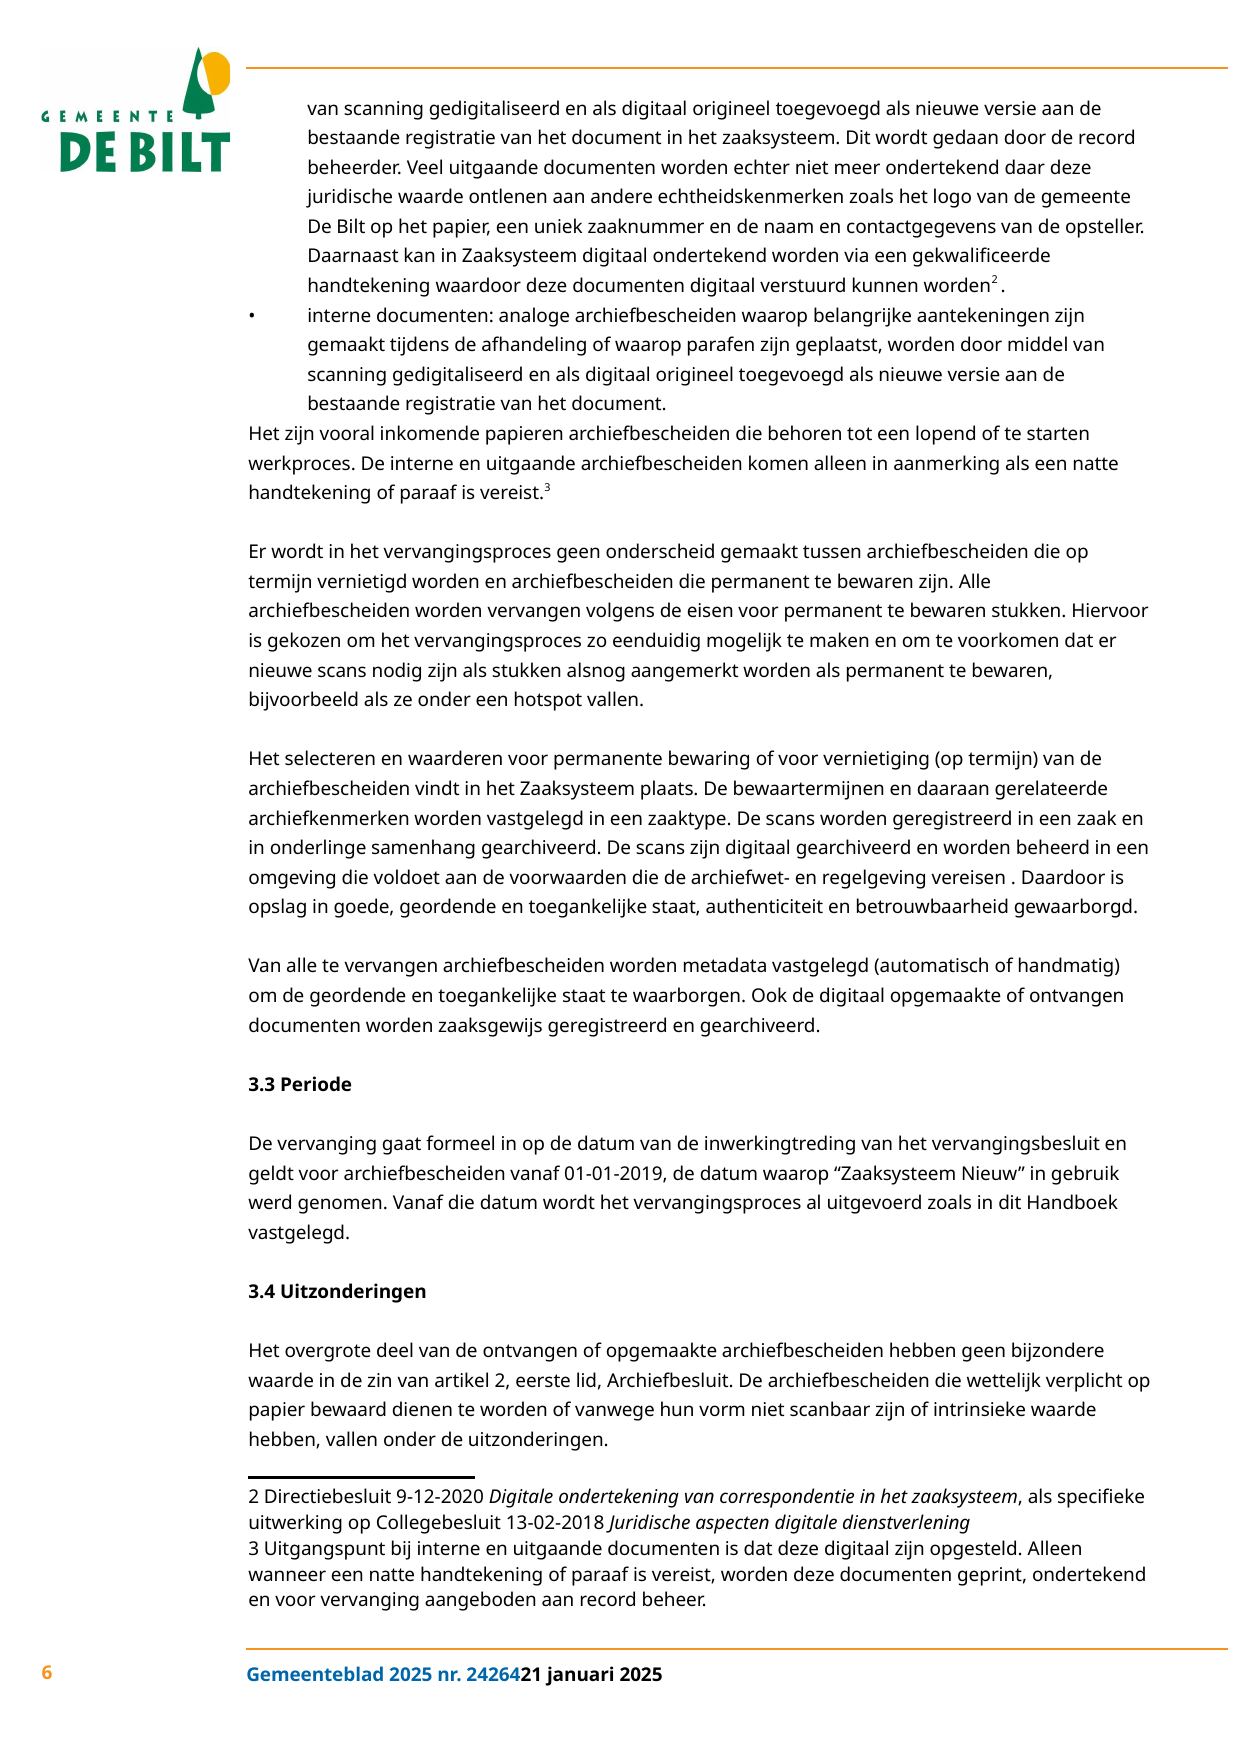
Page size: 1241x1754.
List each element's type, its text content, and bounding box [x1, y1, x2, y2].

text Het zijn vooral inkomende papieren archiefbescheiden die behoren tot een lopend of te starten werkproces. De interne en uitgaande archiefbescheiden komen alleen in aanmerking als een natte handtekening of paraaf is vereist. [248, 420, 1152, 505]
text 3.3 Periode [248, 1071, 1152, 1097]
text De vervanging gaat formeel in op de datum van de inwerkingtreding van het vervangingsbesluit en geldt voor archiefbescheiden vanaf 01-01-2019, de datum waarop “Zaaksysteem Nieuw” in gebruik werd genomen. Vanaf die datum wordt het vervangingsproces al uitgevoerd zoals in dit Handboek vastgelegd. [248, 1130, 1152, 1245]
text Uitgangspunt bij interne en uitgaande documenten is dat deze digitaal zijn opgesteld. Alleen wanneer een natte handtekening of paraaf is vereist, worden deze documenten geprint, ondertekend en voor vervanging aangeboden aan record beheer. [248, 1535, 1152, 1612]
text 3.4 Uitzonderingen [248, 1278, 1152, 1304]
text Het overgrote deel van de ontvangen of opgemaakte archiefbescheiden hebben geen bijzondere waarde in de zin van artikel 2, eerste lid, Archiefbesluit. De archiefbescheiden die wettelijk verplicht op papier bewaard dienen te worden of vanwege hun vorm niet scanbaar zijn of intrinsieke waarde hebben, vallen onder de uitzonderingen. [248, 1337, 1152, 1452]
text Van alle te vervangen archiefbescheiden worden metadata vastgelegd (automatisch of handmatig) om de geordende en toegankelijke staat te waarborgen. Ook de digitaal opgemaakte of ontvangen documenten worden zaaksgewijs geregistreerd en gearchiveerd. [248, 953, 1152, 1038]
list Directiebesluit 9-12-2020 Digitale ondertekening van correspondentie in het zaaksysteem, als specifieke uitwerking op Collegebesluit 13-02-2018 Juridische aspecten digitale dienstverlening [248, 1483, 1152, 1535]
picture [41, 47, 231, 172]
text Er wordt in het vervangingsproces geen onderscheid gemaakt tussen archiefbescheiden die op termijn vernietigd worden en archiefbescheiden die permanent te bewaren zijn. Alle archiefbescheiden worden vervangen volgens de eisen voor permanent te bewaren stukken. Hiervoor is gekozen om het vervangingsproces zo eenduidig mogelijk te maken en om te voorkomen dat er nieuwe scans nodig zijn als stukken alsnog aangemerkt worden als permanent te bewaren, bijvoorbeeld als ze onder een hotspot vallen. [248, 538, 1152, 712]
text Het selecteren en waarderen voor permanente bewaring of voor vernietiging (op termijn) van de archiefbescheiden vindt in het Zaaksysteem plaats. De bewaartermijnen en daaraan gerelateerde archiefkenmerken worden vastgelegd in een zaaktype. De scans worden geregistreerd in een zaak en in onderlinge samenhang gearchiveerd. De scans zijn digitaal gearchiveerd en worden beheerd in een omgeving die voldoet aan de voorwaarden die de archiefwet- en regelgeving vereisen . Daardoor is opslag in goede, geordende en toegankelijke staat, authenticiteit en betrouwbaarheid gewaarborgd. [248, 746, 1152, 919]
list van scanning gedigitaliseerd en als digitaal origineel toegevoegd als nieuwe versie aan de bestaande registratie van het document in het zaaksysteem. Dit wordt gedaan door de record beheerder. Veel uitgaande documenten worden echter niet meer ondertekend daar deze juridische waarde ontlenen aan andere echtheidskenmerken zoals het logo van de gemeente De Bilt op het papier, een uniek zaaknummer en de naam en contactgegevens van de opsteller. Daarnaast kan in Zaaksysteem digitaal ondertekend worden via een gekwalificeerde handtekening waardoor deze documenten digitaal verstuurd kunnen worden. [248, 95, 1152, 298]
list interne documenten: analoge archiefbescheiden waarop belangrijke aantekeningen zijn gemaakt tijdens de afhandeling of waarop parafen zijn geplaatst, worden door middel van scanning gedigitaliseerd en als digitaal origineel toegevoegd als nieuwe versie aan de bestaande registratie van het document. [248, 302, 1152, 416]
